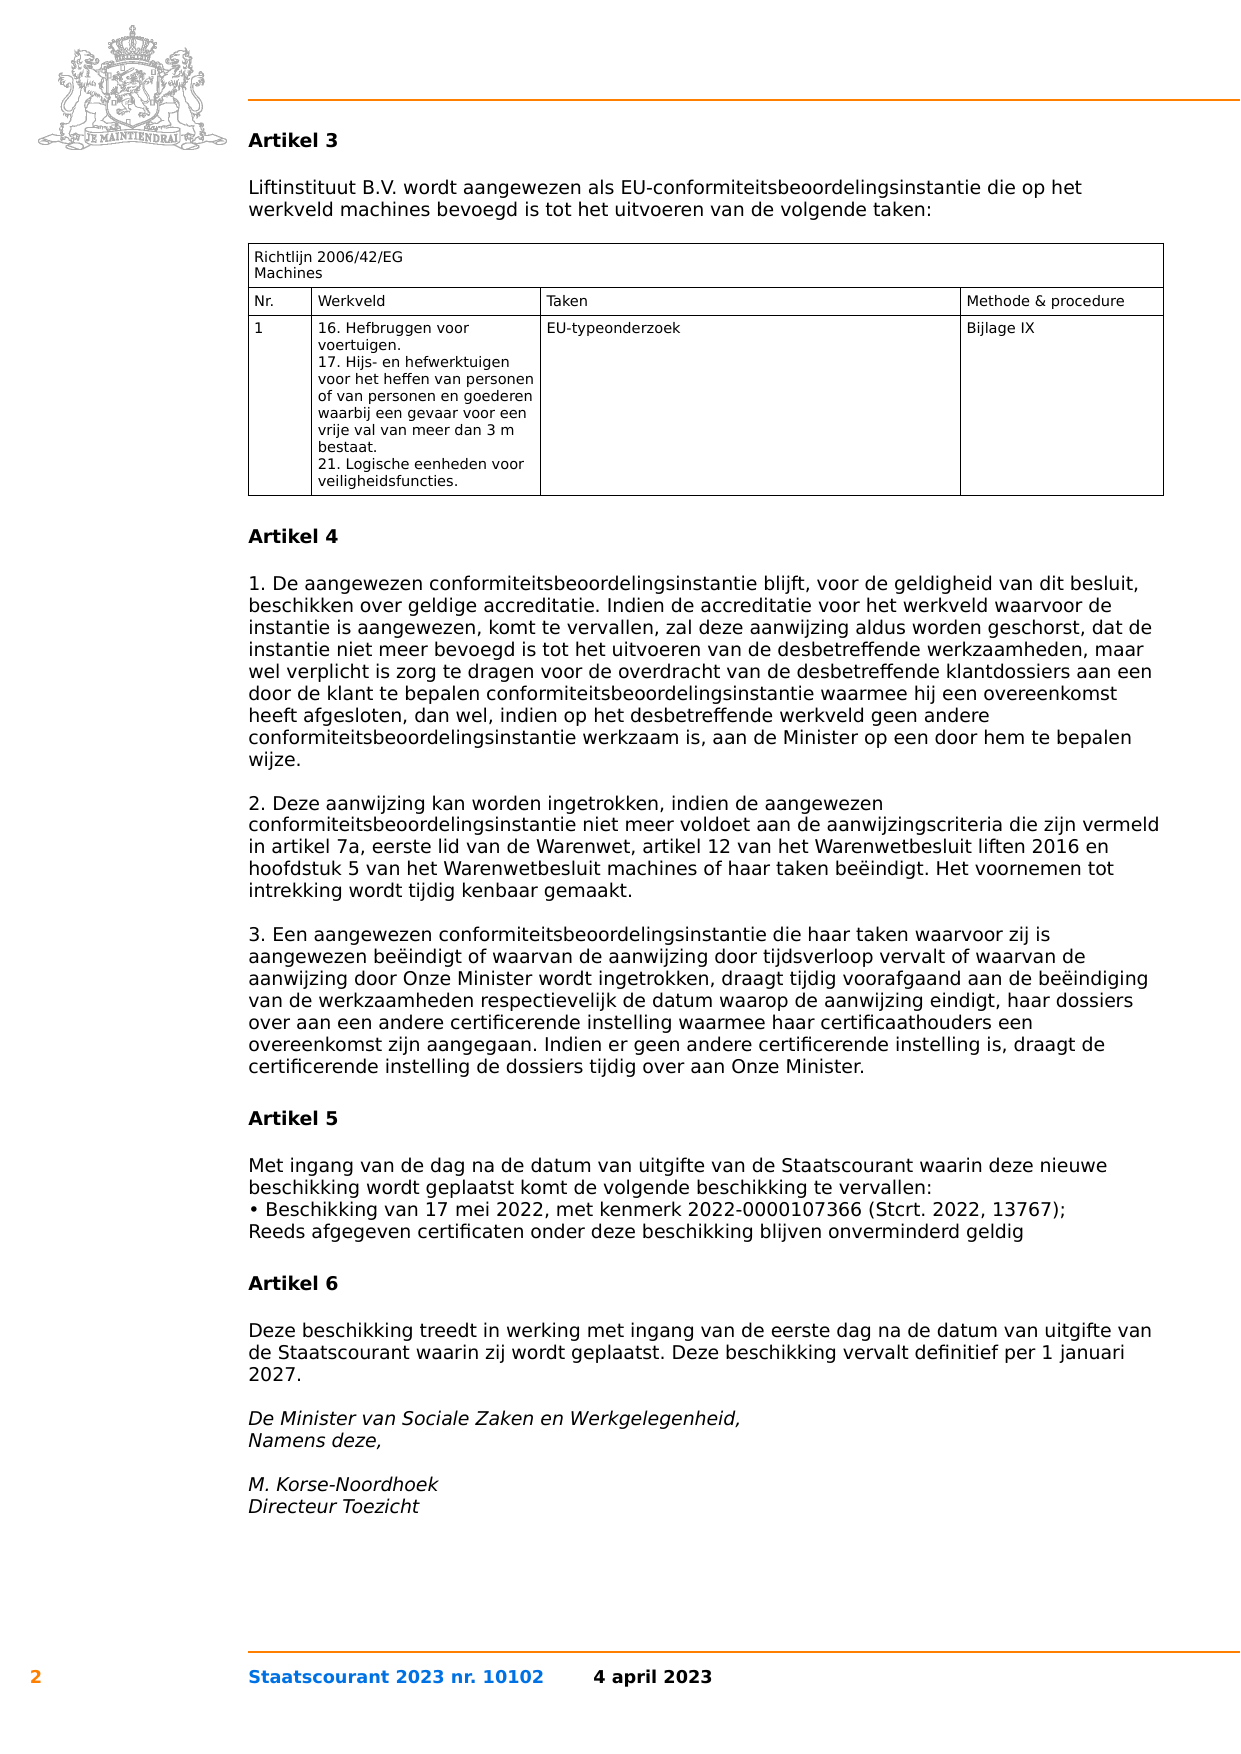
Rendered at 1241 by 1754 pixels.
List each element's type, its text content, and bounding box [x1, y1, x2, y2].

subtitle Artikel 6 [248, 1273, 1163, 1295]
table_cell Bijlage IX [961, 316, 1163, 495]
text 2. Deze aanwijzing kan worden ingetrokken, indien de aangewezen conformiteitsbeoordelingsinstantie niet meer voldoet aan de aanwijzingscriteria die zijn vermeld in artikel 7a, eerste lid van de Warenwet, artikel 12 van het Warenwetbesluit liften 2016 en hoofdstuk 5 van het Warenwetbesluit machines of haar taken beëindigt. Het voornemen tot intrekking wordt tijdig kenbaar gemaakt. [248, 792, 1163, 902]
table_cell Methode & procedure [961, 288, 1163, 314]
picture [38, 25, 227, 150]
table_cell Taken [541, 288, 960, 314]
table_cell Werkveld [312, 288, 540, 314]
table_cell 16. Hefbruggen voor voertuigen. 17. Hijs- en hefwerktuigen voor het heffen van personen of van personen en goederen waarbij een gevaar voor een vrije val van meer dan 3 m bestaat. 21. Logische eenheden voor veiligheidsfuncties. [312, 316, 540, 495]
text 1. De aangewezen conformiteitsbeoordelingsinstantie blijft, voor de geldigheid van dit besluit, beschikken over geldige accreditatie. Indien de accreditatie voor het werkveld waarvoor de instantie is aangewezen, komt te vervallen, zal deze aanwijzing aldus worden geschorst, dat de instantie niet meer bevoegd is tot het uitvoeren van de desbetreffende werkzaamheden, maar wel verplicht is zorg te dragen voor de overdracht van de desbetreffende klantdossiers aan een door de klant te bepalen conformiteitsbeoordelingsinstantie waarmee hij een overeenkomst heeft afgesloten, dan wel, indien op het desbetreffende werkveld geen andere conformiteitsbeoordelingsinstantie werkzaam is, aan de Minister op een door hem te bepalen wijze. [248, 573, 1163, 771]
table_cell 1 [249, 316, 311, 495]
table_cell Nr. [249, 288, 311, 314]
table_header Richtlijn 2006/42/EG Machines [249, 244, 1163, 287]
text Liftinstituut B.V. wordt aangewezen als EU-conformiteitsbeoordelingsinstantie die op het werkveld machines bevoegd is tot het uitvoeren van de volgende taken: [248, 177, 1163, 221]
text Reeds afgegeven certificaten onder deze beschikking blijven onverminderd geldig [248, 1221, 1163, 1243]
text Deze beschikking treedt in werking met ingang van de eerste dag na de datum van uitgifte van de Staatscourant waarin zij wordt geplaatst. Deze beschikking vervalt definitief per 1 januari 2027. [248, 1320, 1163, 1386]
subtitle Artikel 3 [248, 130, 1163, 152]
text • Beschikking van 17 mei 2022, met kenmerk 2022-0000107366 (Stcrt. 2022, 13767); [248, 1199, 1163, 1221]
table_cell EU-typeonderzoek [541, 316, 960, 495]
text De Minister van Sociale Zaken en Werkgelegenheid, Namens deze, M. Korse-Noordhoek Directeur Toezicht [248, 1408, 1163, 1518]
text Met ingang van de dag na de datum van uitgifte van de Staatscourant waarin deze nieuwe beschikking wordt geplaatst komt de volgende beschikking te vervallen: [248, 1155, 1163, 1199]
subtitle Artikel 5 [248, 1108, 1163, 1130]
text 3. Een aangewezen conformiteitsbeoordelingsinstantie die haar taken waarvoor zij is aangewezen beëindigt of waarvan de aanwijzing door tijdsverloop vervalt of waarvan de aanwijzing door Onze Minister wordt ingetrokken, draagt tijdig voorafgaand aan de beëindiging van de werkzaamheden respectievelijk de datum waarop de aanwijzing eindigt, haar dossiers over aan een andere certificerende instelling waarmee haar certificaathouders een overeenkomst zijn aangegaan. Indien er geen andere certificerende instelling is, draagt de certificerende instelling de dossiers tijdig over aan Onze Minister. [248, 924, 1163, 1078]
subtitle Artikel 4 [248, 526, 1163, 548]
